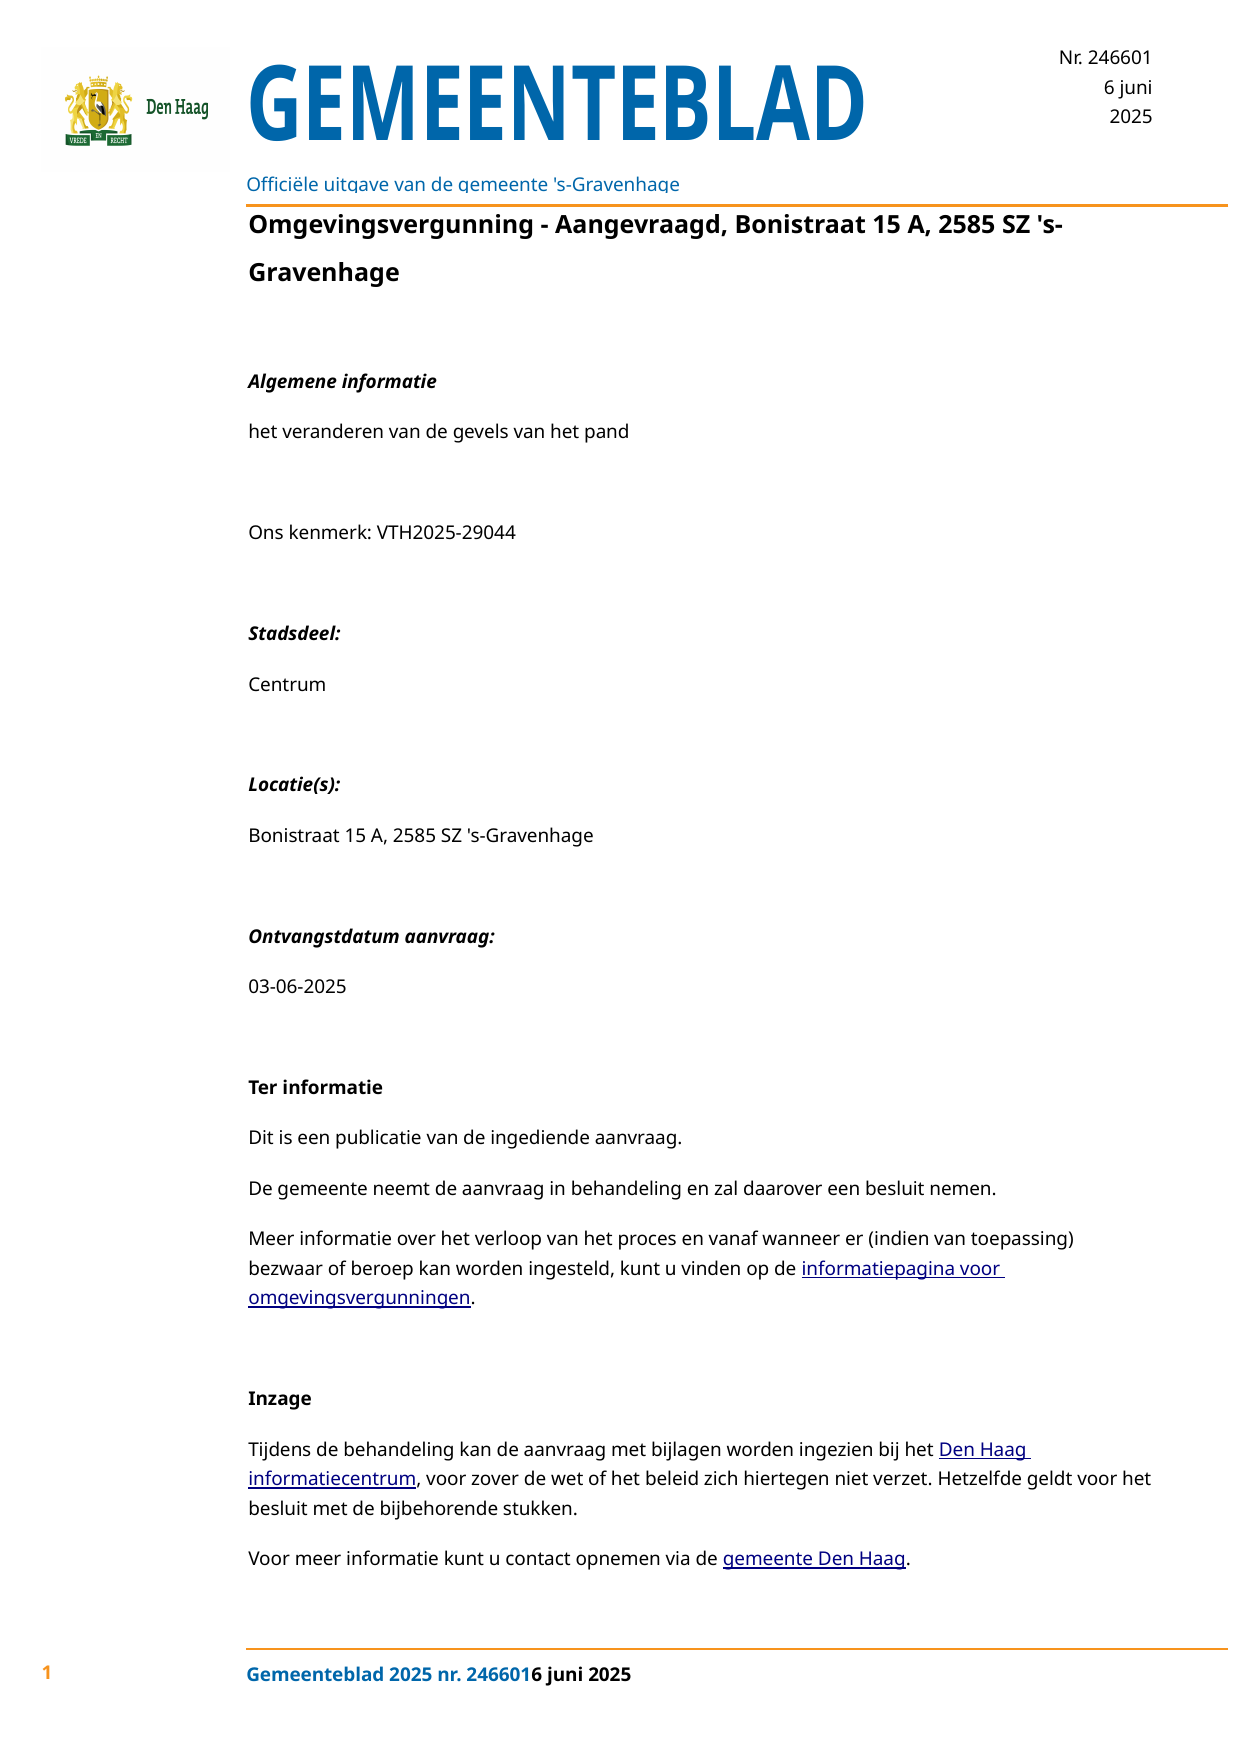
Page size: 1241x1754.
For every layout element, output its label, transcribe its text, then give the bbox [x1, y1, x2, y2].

text Stadsdeel: [248, 620, 1152, 646]
text Ter informatie [248, 1074, 1152, 1100]
text Locatie(s): [248, 772, 1152, 797]
text Ontvangstdatum aanvraag: [248, 923, 1152, 949]
text Ons kenmerk: VTH2025-29044 [248, 519, 1152, 545]
text De gemeente neemt de aanvraag in behandeling en zal daarover een besluit nemen. [248, 1175, 1152, 1201]
text Algemene informatie [248, 368, 1152, 394]
text Dit is een publicatie van de ingediende aanvraag. [248, 1124, 1152, 1150]
text Bonistraat 15 A, 2585 SZ 's-Gravenhage [248, 822, 1152, 848]
text het veranderen van de gevels van het pand [248, 419, 1152, 444]
text Meer informatie over het verloop van het proces en vanaf wanneer er (indien van toepassing) bezwaar of beroep kan worden ingesteld, kunt u vinden op de informatiepagina voor omgevingsvergunningen. [248, 1225, 1152, 1310]
picture [41, 47, 231, 172]
text Inzage [248, 1385, 1152, 1411]
text 03-06-2025 [248, 973, 1152, 999]
text Centrum [248, 671, 1152, 697]
text Omgevingsvergunning - Aangevraagd, Bonistraat 15 A, 2585 SZ 's-Gravenhage [248, 207, 1152, 288]
text Tijdens de behandeling kan de aanvraag met bijlagen worden ingezien bij het Den Haag informatiecentrum, voor zover de wet of het beleid zich hiertegen niet verzet. Hetzelfde geldt voor het besluit met de bijbehorende stukken. [248, 1436, 1152, 1521]
text Voor meer informatie kunt u contact opnemen via de gemeente Den Haag. [248, 1545, 1152, 1571]
